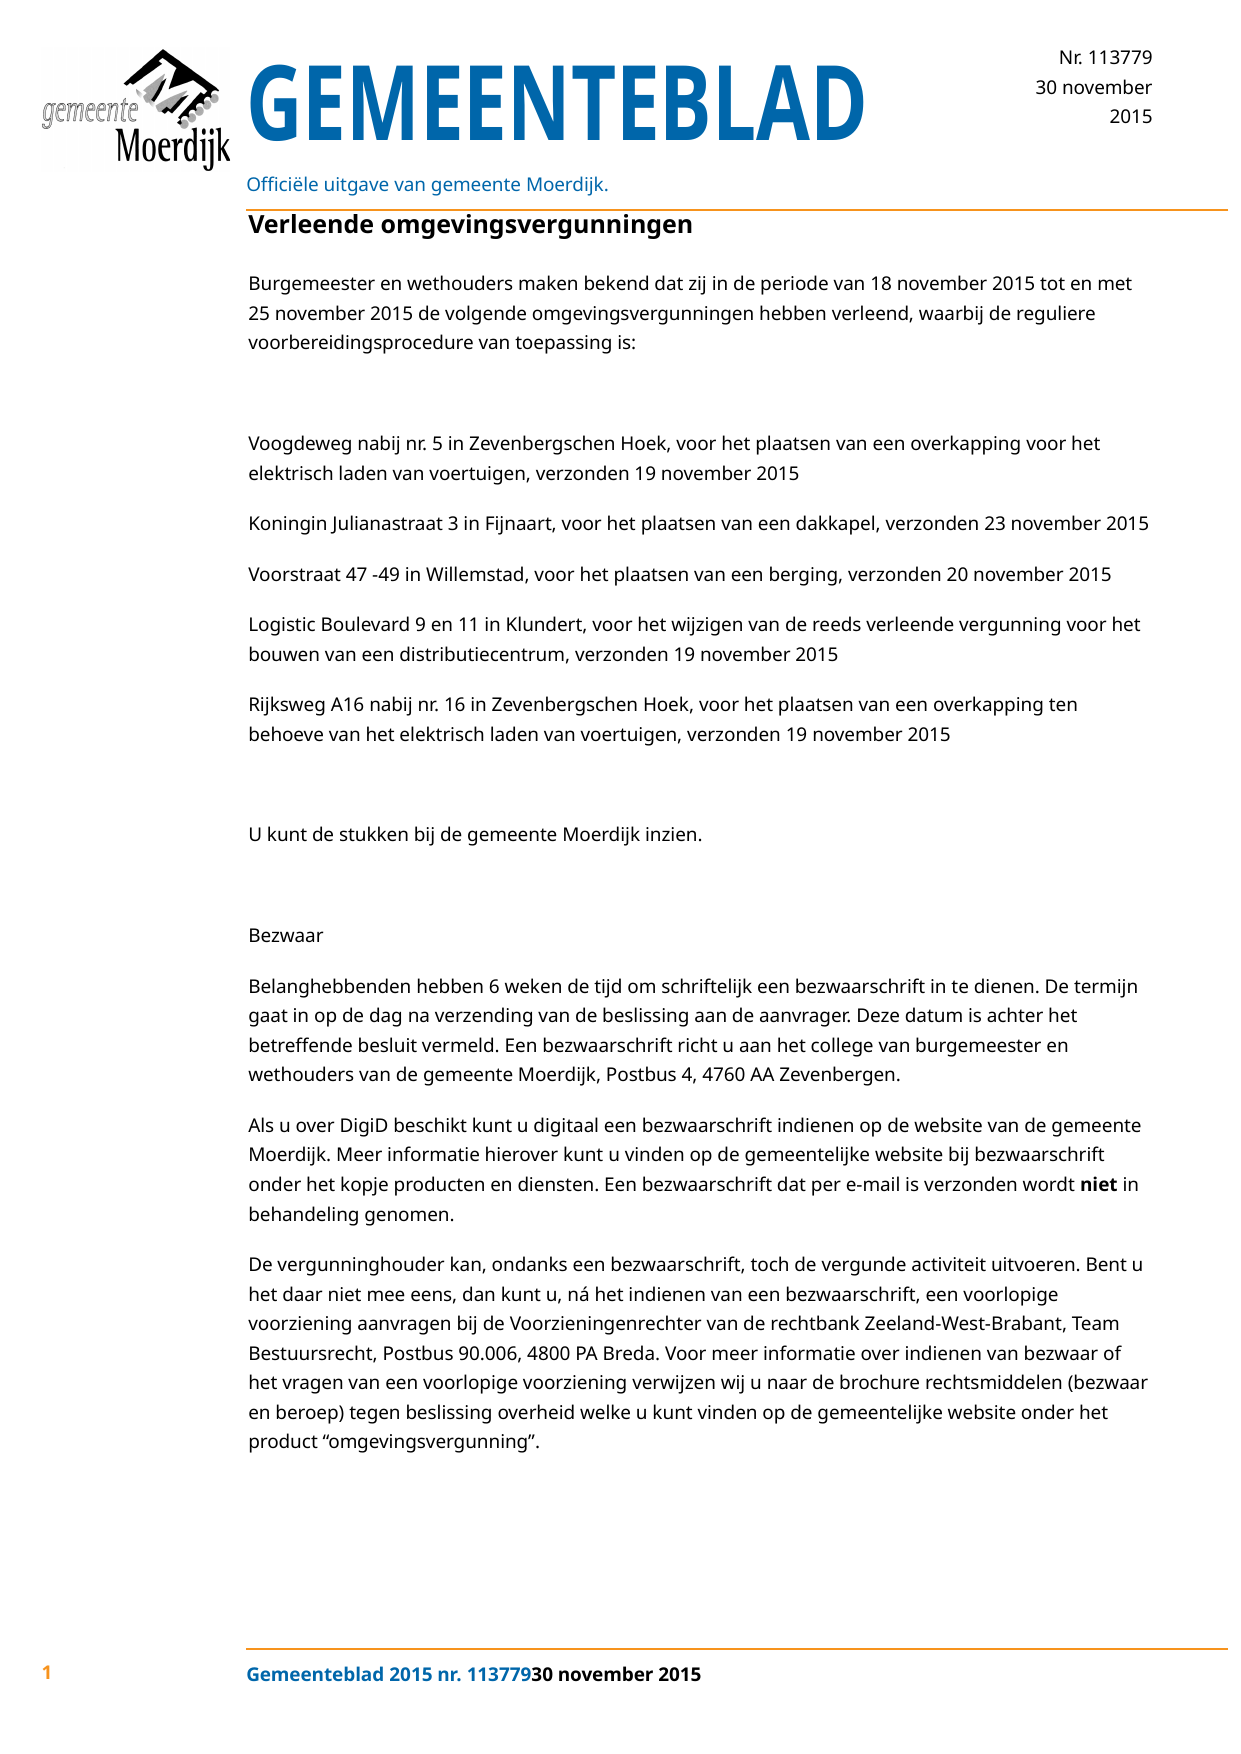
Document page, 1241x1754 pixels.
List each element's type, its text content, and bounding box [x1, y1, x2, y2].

text U kunt de stukken bij de gemeente Moerdijk inzien. [248, 822, 1152, 847]
text Burgemeester en wethouders maken bekend dat zij in de periode van 18 november 2015 tot en met 25 november 2015 de volgende omgevingsvergunningen hebben verleend, waarbij de reguliere voorbereidingsprocedure van toepassing is: [248, 270, 1152, 355]
text Bezwaar [248, 922, 1152, 948]
text Belanghebbenden hebben 6 weken de tijd om schriftelijk een bezwaarschrift in te dienen. De termijn gaat in op de dag na verzending van de beslissing aan de aanvrager. Deze datum is achter het betreffende besluit vermeld. Een bezwaarschrift richt u aan het college van burgemeester en wethouders van de gemeente Moerdijk, Postbus 4, 4760 AA Zevenbergen. [248, 973, 1152, 1087]
text Koningin Julianastraat 3 in Fijnaart, voor het plaatsen van een dakkapel, verzonden 23 november 2015 [248, 510, 1152, 536]
text Voogdeweg nabij nr. 5 in Zevenbergschen Hoek, voor het plaatsen van een overkapping voor het elektrisch laden van voertuigen, verzonden 19 november 2015 [248, 430, 1152, 486]
text Rijksweg A16 nabij nr. 16 in Zevenbergschen Hoek, voor het plaatsen van een overkapping ten behoeve van het elektrisch laden van voertuigen, verzonden 19 november 2015 [248, 691, 1152, 746]
text Verleende omgevingsvergunningen [248, 211, 1152, 241]
text Voorstraat 47 -49 in Willemstad, voor het plaatsen van een berging, verzonden 20 november 2015 [248, 561, 1152, 586]
text De vergunninghouder kan, ondanks een bezwaarschrift, toch de vergunde activiteit uitvoeren. Bent u het daar niet mee eens, dan kunt u, ná het indienen van een bezwaarschrift, een voorlopige voorziening aanvragen bij de Voorzieningenrechter van de rechtbank Zeeland-West-Brabant, Team Bestuursrecht, Postbus 90.006, 4800 PA Breda. Voor meer informatie over indienen van bezwaar of het vragen van een voorlopige voorziening verwijzen wij u naar de brochure rechtsmiddelen (bezwaar en beroep) tegen beslissing overheid welke u kunt vinden op de gemeentelijke website onder het product “omgevingsvergunning”. [248, 1251, 1152, 1454]
picture [41, 47, 231, 172]
text Als u over DigiD beschikt kunt u digitaal een bezwaarschrift indienen op de website van de gemeente Moerdijk. Meer informatie hierover kunt u vinden op de gemeentelijke website bij bezwaarschrift onder het kopje producten en diensten. Een bezwaarschrift dat per e-mail is verzonden wordt niet in behandeling genomen. [248, 1112, 1152, 1226]
text Logistic Boulevard 9 en 11 in Klundert, voor het wijzigen van de reeds verleende vergunning voor het bouwen van een distributiecentrum, verzonden 19 november 2015 [248, 611, 1152, 666]
